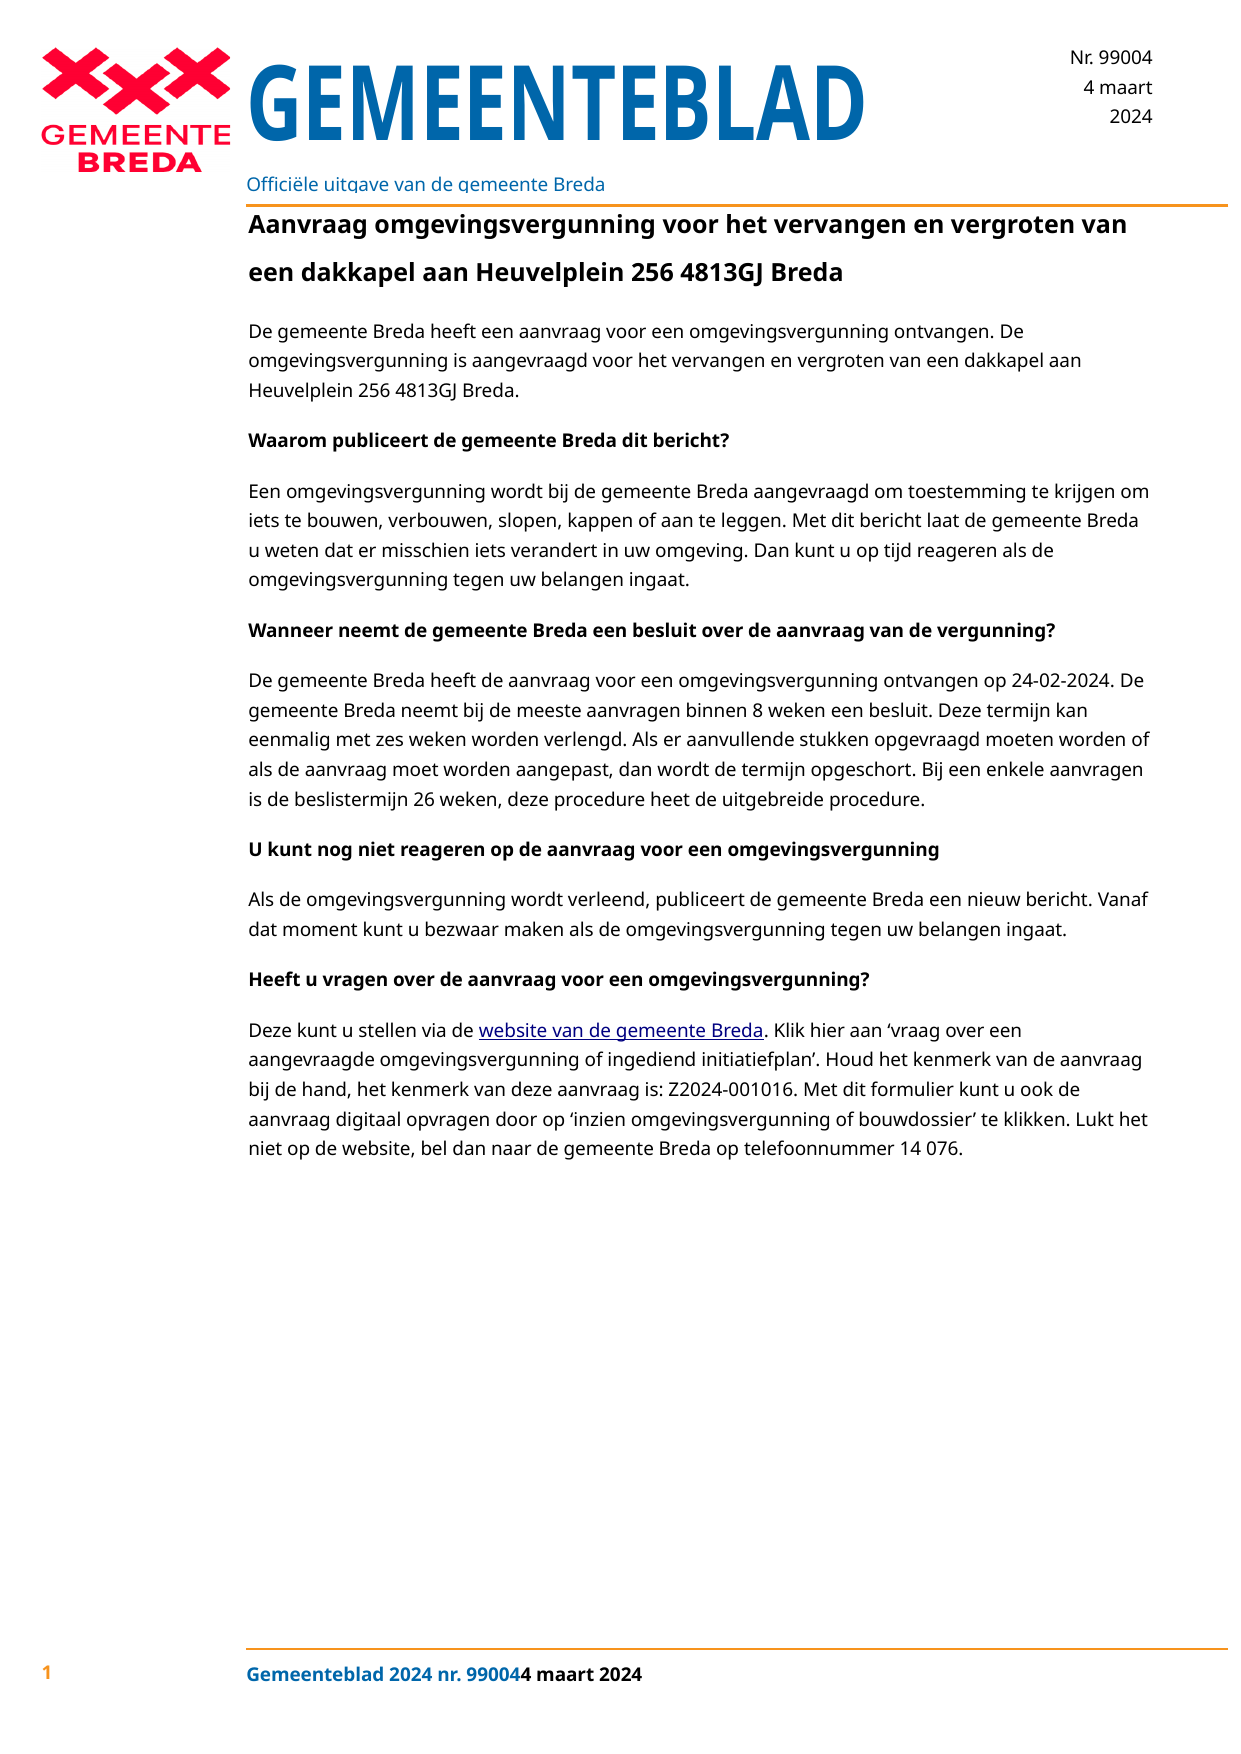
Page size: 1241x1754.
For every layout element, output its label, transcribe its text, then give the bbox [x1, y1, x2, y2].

text Een omgevingsvergunning wordt bij de gemeente Breda aangevraagd om toestemming te krijgen om iets te bouwen, verbouwen, slopen, kappen of aan te leggen. Met dit bericht laat de gemeente Breda u weten dat er misschien iets verandert in uw omgeving. Dan kunt u op tijd reageren als de omgevingsvergunning tegen uw belangen ingaat. [248, 478, 1152, 592]
text Waarom publiceert de gemeente Breda dit bericht? [248, 427, 1152, 453]
picture [41, 47, 231, 172]
text Wanneer neemt de gemeente Breda een besluit over de aanvraag van de vergunning? [248, 617, 1152, 643]
text Aanvraag omgevingsvergunning voor het vervangen en vergroten van een dakkapel aan Heuvelplein 256 4813GJ Breda [248, 207, 1152, 288]
text Als de omgevingsvergunning wordt verleend, publiceert de gemeente Breda een nieuw bericht. Vanaf dat moment kunt u bezwaar maken als de omgevingsvergunning tegen uw belangen ingaat. [248, 887, 1152, 942]
text De gemeente Breda heeft een aanvraag voor een omgevingsvergunning ontvangen. De omgevingsvergunning is aangevraagd voor het vervangen en vergroten van een dakkapel aan Heuvelplein 256 4813GJ Breda. [248, 318, 1152, 403]
text Deze kunt u stellen via de website van de gemeente Breda. Klik hier aan ‘vraag over een aangevraagde omgevingsvergunning of ingediend initiatiefplan’. Houd het kenmerk van de aanvraag bij de hand, het kenmerk van deze aanvraag is: Z2024-001016. Met dit formulier kunt u ook de aanvraag digitaal opvragen door op ‘inzien omgevingsvergunning of bouwdossier’ te klikken. Lukt het niet op de website, bel dan naar de gemeente Breda op telefoonnummer 14 076. [248, 1017, 1152, 1161]
text Heeft u vragen over de aanvraag voor een omgevingsvergunning? [248, 967, 1152, 992]
text U kunt nog niet reageren op de aanvraag voor een omgevingsvergunning [248, 836, 1152, 862]
text De gemeente Breda heeft de aanvraag voor een omgevingsvergunning ontvangen op 24-02-2024. De gemeente Breda neemt bij de meeste aanvragen binnen 8 weken een besluit. Deze termijn kan eenmalig met zes weken worden verlengd. Als er aanvullende stukken opgevraagd moeten worden of als de aanvraag moet worden aangepast, dan wordt de termijn opgeschort. Bij een enkele aanvragen is de beslistermijn 26 weken, deze procedure heet de uitgebreide procedure. [248, 667, 1152, 812]
